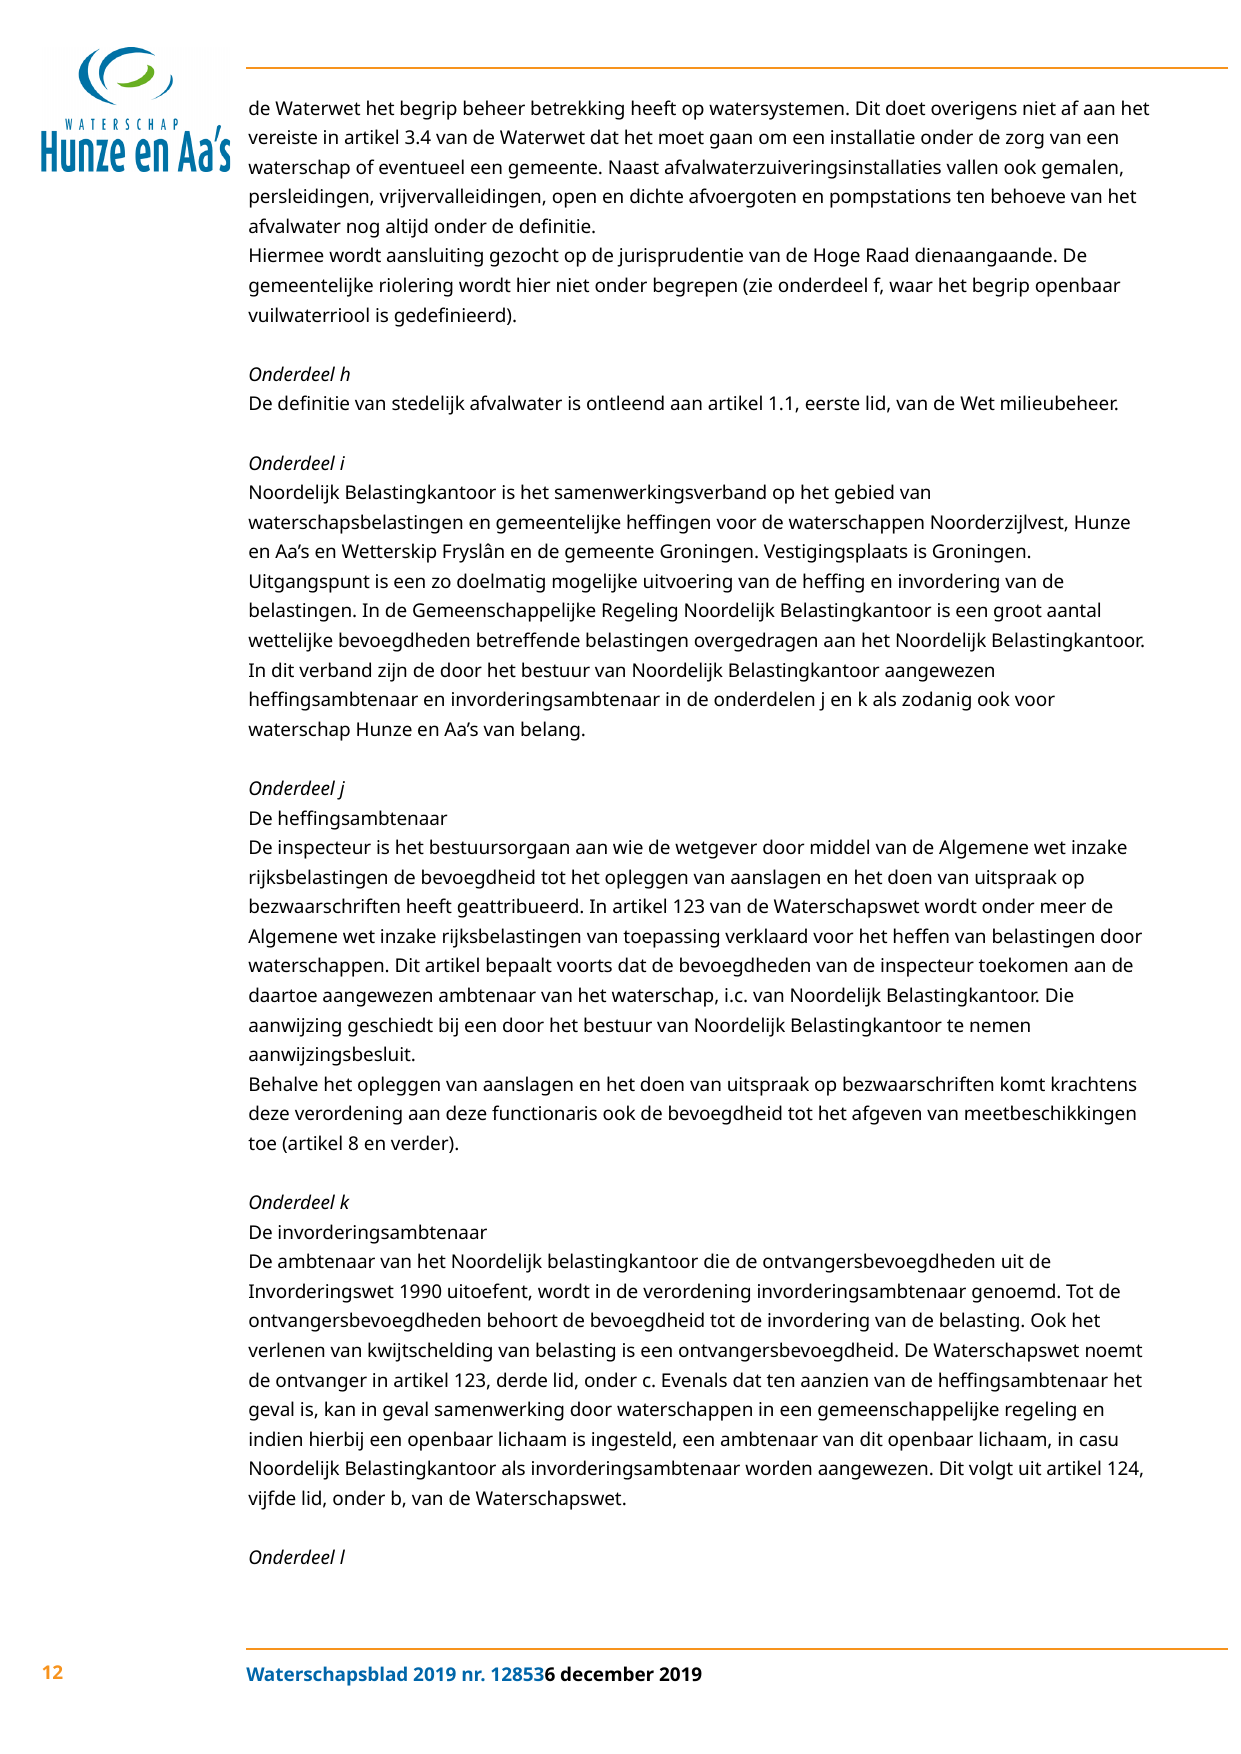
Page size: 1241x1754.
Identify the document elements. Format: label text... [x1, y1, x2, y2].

picture [41, 47, 231, 172]
text De heffingsambtenaar [248, 805, 1152, 831]
picture [47, 154, 51, 172]
picture [183, 163, 191, 172]
text Noordelijk Belastingkantoor is het samenwerkingsverband op het gebied van waterschapsbelastingen en gemeentelijke heffingen voor de waterschappen Noorderzijlvest, Hunze en Aa’s en Wetterskip Fryslân en de gemeente Groningen. Vestigingsplaats is Groningen. Uitgangspunt is een zo doelmatig mogelijke uitvoering van de heffing en invordering van de belastingen. In de Gemeenschappelijke Regeling Noordelijk Belastingkantoor is een groot aantal wettelijke bevoegdheden betreffende belastingen overgedragen aan het Noordelijk Belastingkantoor. In dit verband zijn de door het bestuur van Noordelijk Belastingkantoor aangewezen heffingsambtenaar en invorderingsambtenaar in de onderdelen j en k als zodanig ook voor waterschap Hunze en Aa’s van belang. [248, 479, 1152, 742]
text De ambtenaar van het Noordelijk belastingkantoor die de ontvangersbevoegdheden uit de Invorderingswet 1990 uitoefent, wordt in de verordening invorderingsambtenaar genoemd. Tot de ontvangersbevoegdheden behoort de bevoegdheid tot de invordering van de belasting. Ook het verlenen van kwijtschelding van belasting is een ontvangersbevoegdheid. De Waterschapswet noemt de ontvanger in artikel 123, derde lid, onder c. Evenals dat ten aanzien van de heffingsambtenaar het geval is, kan in geval samenwerking door waterschappen in een gemeenschappelijke regeling en indien hierbij een openbaar lichaam is ingesteld, een ambtenaar van dit openbaar lichaam, in casu Noordelijk Belastingkantoor als invorderingsambtenaar worden aangewezen. Dit volgt uit artikel 124, vijfde lid, onder b, van de Waterschapswet. [248, 1248, 1152, 1511]
text Onderdeel j [248, 775, 1152, 801]
text Onderdeel k [248, 1189, 1152, 1215]
text Behalve het opleggen van aanslagen en het doen van uitspraak op bezwaarschriften komt krachtens deze verordening aan deze functionaris ook de bevoegdheid tot het afgeven van meetbeschikkingen toe (artikel 8 en verder). [248, 1071, 1152, 1156]
text Hiermee wordt aansluiting gezocht op de jurisprudentie van de Hoge Raad dienaangaande. De gemeentelijke riolering wordt hier niet onder begrepen (zie onderdeel f, waar het begrip openbaar vuilwaterriool is gedefinieerd). [248, 243, 1152, 328]
text De inspecteur is het bestuursorgaan aan wie de wetgever door middel van de Algemene wet inzake rijksbelastingen de bevoegdheid tot het opleggen van aanslagen en het doen van uitspraak op bezwaarschriften heeft geattribueerd. In artikel 123 van de Waterschapswet wordt onder meer de Algemene wet inzake rijksbelastingen van toepassing verklaard voor het heffen van belastingen door waterschappen. Dit artikel bepaalt voorts dat de bevoegdheden van de inspecteur toekomen aan de daartoe aangewezen ambtenaar van het waterschap, i.c. van Noordelijk Belastingkantoor. Die aanwijzing geschiedt bij een door het bestuur van Noordelijk Belastingkantoor te nemen aanwijzingsbesluit. [248, 834, 1152, 1067]
text De definitie van stedelijk afvalwater is ontleend aan artikel 1.1, eerste lid, van de Wet milieubeheer. [248, 391, 1152, 416]
text Onderdeel h [248, 361, 1152, 387]
text de Waterwet het begrip beheer betrekking heeft op watersystemen. Dit doet overigens niet af aan het vereiste in artikel 3.4 van de Waterwet dat het moet gaan om een installatie onder de zorg van een waterschap of eventueel een gemeente. Naast afvalwaterzuiveringsinstallaties vallen ook gemalen, persleidingen, vrijvervalleidingen, open en dichte afvoergoten en pompstations ten behoeve van het afvalwater nog altijd onder de definitie. [248, 95, 1152, 239]
text Onderdeel i [248, 450, 1152, 476]
text De invorderingsambtenaar [248, 1219, 1152, 1245]
picture [226, 145, 231, 156]
text Onderdeel l [248, 1544, 1152, 1570]
